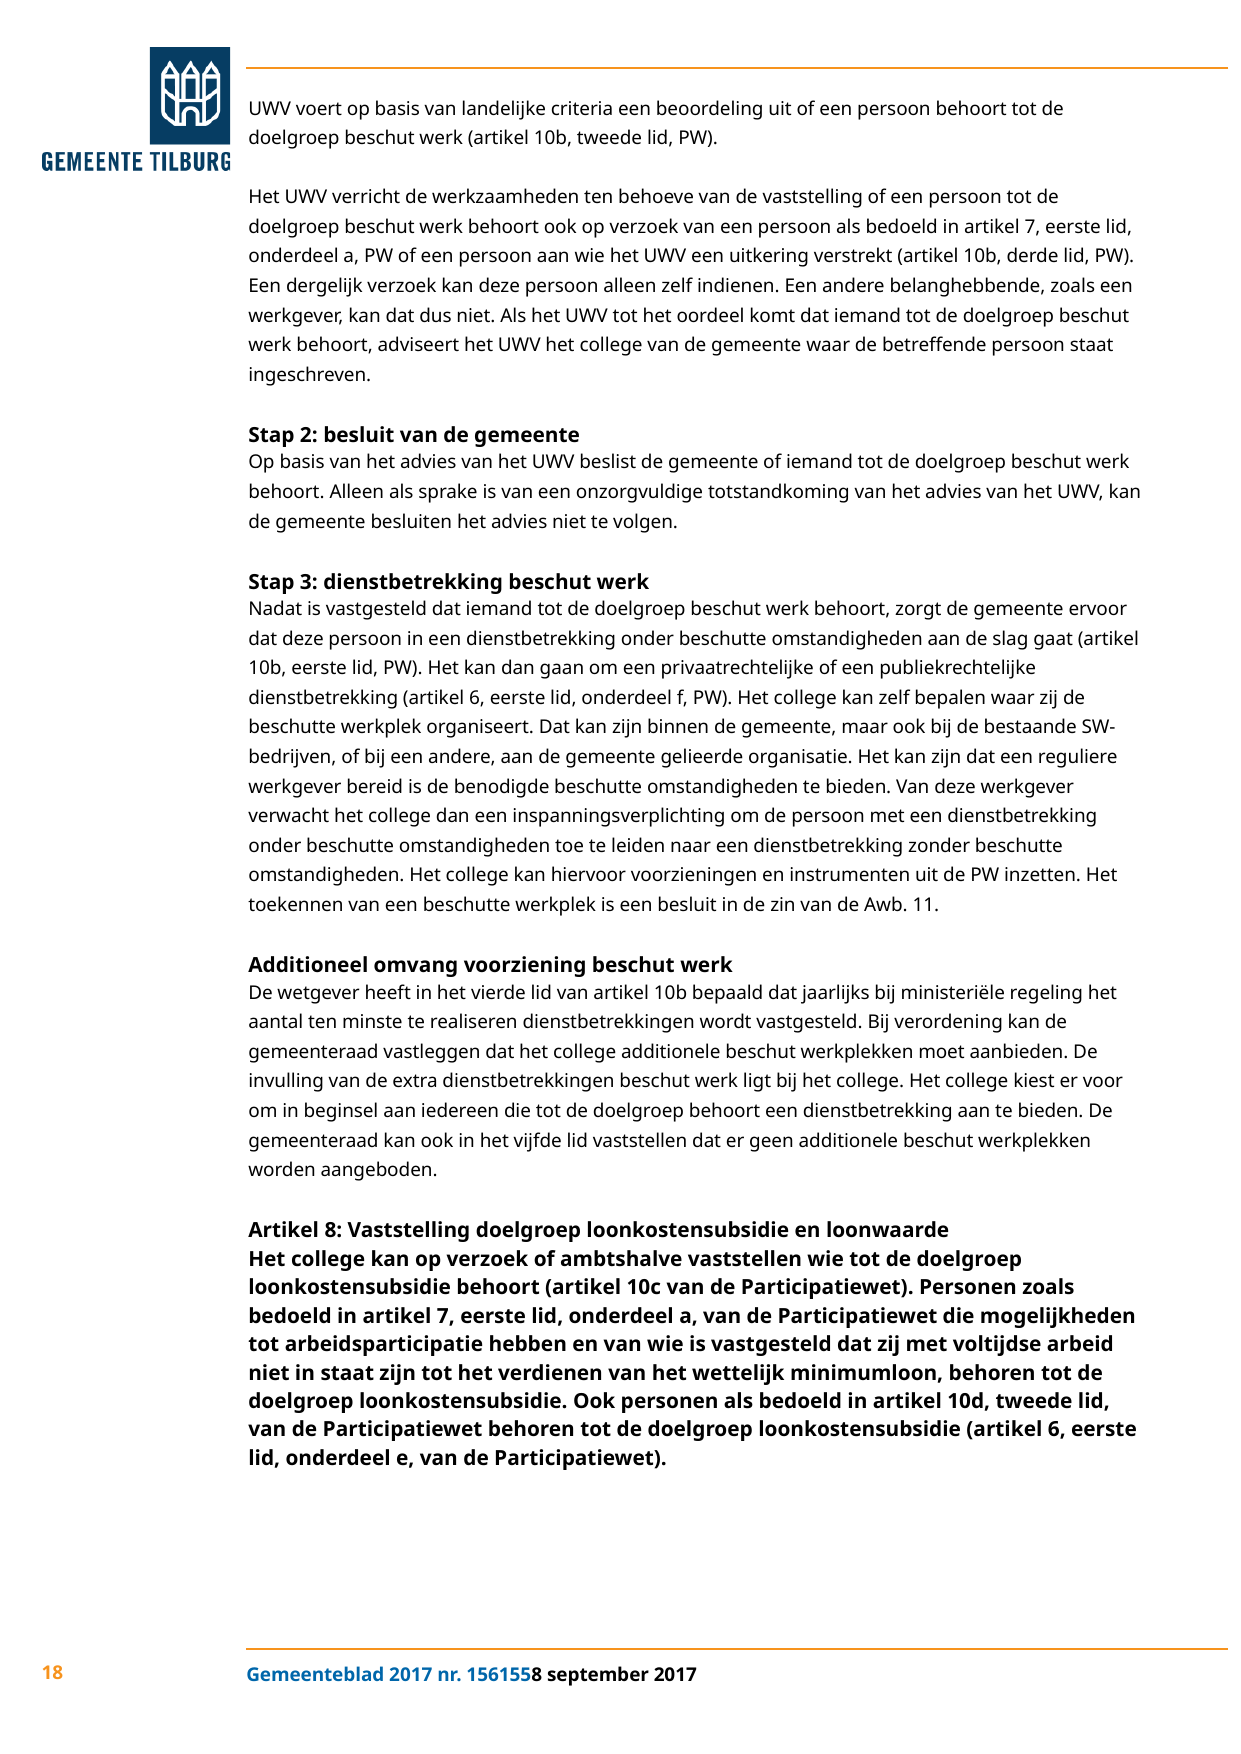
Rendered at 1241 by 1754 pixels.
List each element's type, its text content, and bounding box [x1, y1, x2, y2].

text Nadat is vastgesteld dat iemand tot de doelgroep beschut werk behoort, zorgt de gemeente ervoor dat deze persoon in een dienstbetrekking onder beschutte omstandigheden aan de slag gaat (artikel 10b, eerste lid, PW). Het kan dan gaan om een privaatrechtelijke of een publiekrechtelijke dienstbetrekking (artikel 6, eerste lid, onderdeel f, PW). Het college kan zelf bepalen waar zij de beschutte werkplek organiseert. Dat kan zijn binnen de gemeente, maar ook bij de bestaande SW-bedrijven, of bij een andere, aan de gemeente gelieerde organisatie. Het kan zijn dat een reguliere werkgever bereid is de benodigde beschutte omstandigheden te bieden. Van deze werkgever verwacht het college dan een inspanningsverplichting om de persoon met een dienstbetrekking onder beschutte omstandigheden toe te leiden naar een dienstbetrekking zonder beschutte omstandigheden. Het college kan hiervoor voorzieningen en instrumenten uit de PW inzetten. Het toekennen van een beschutte werkplek is een besluit in de zin van de Awb. 11. [248, 595, 1152, 917]
text UWV voert op basis van landelijke criteria een beoordeling uit of een persoon behoort tot de doelgroep beschut werk (artikel 10b, tweede lid, PW). [248, 95, 1152, 150]
text Artikel 8: Vaststelling doelgroep loonkostensubsidie en loonwaarde [248, 1216, 1152, 1244]
text Op basis van het advies van het UWV beslist de gemeente of iemand tot de doelgroep beschut werk behoort. Alleen als sprake is van een onzorgvuldige totstandkoming van het advies van het UWV, kan de gemeente besluiten het advies niet te volgen. [248, 449, 1152, 533]
text Het UWV verricht de werkzaamheden ten behoeve van de vaststelling of een persoon tot de doelgroep beschut werk behoort ook op verzoek van een persoon als bedoeld in artikel 7, eerste lid, onderdeel a, PW of een persoon aan wie het UWV een uitkering verstrekt (artikel 10b, derde lid, PW). Een dergelijk verzoek kan deze persoon alleen zelf indienen. Een andere belanghebbende, zoals een werkgever, kan dat dus niet. Als het UWV tot het oordeel komt dat iemand tot de doelgroep beschut werk behoort, adviseert het UWV het college van de gemeente waar de betreffende persoon staat ingeschreven. [248, 183, 1152, 387]
text De wetgever heeft in het vierde lid van artikel 10b bepaald dat jaarlijks bij ministeriële regeling het aantal ten minste te realiseren dienstbetrekkingen wordt vastgesteld. Bij verordening kan de gemeenteraad vastleggen dat het college additionele beschut werkplekken moet aanbieden. De invulling van de extra dienstbetrekkingen beschut werk ligt bij het college. Het college kiest er voor om in beginsel aan iedereen die tot de doelgroep behoort een dienstbetrekking aan te bieden. De gemeenteraad kan ook in het vijfde lid vaststellen dat er geen additionele beschut werkplekken worden aangeboden. [248, 979, 1152, 1182]
text Het college kan op verzoek of ambtshalve vaststellen wie tot de doelgroep loonkostensubsidie behoort (artikel 10c van de Participatiewet). Personen zoals bedoeld in artikel 7, eerste lid, onderdeel a, van de Participatiewet die mogelijkheden tot arbeidsparticipatie hebben en van wie is vastgesteld dat zij met voltijdse arbeid niet in staat zijn tot het verdienen van het wettelijk minimumloon, behoren tot de doelgroep loonkostensubsidie. Ook personen als bedoeld in artikel 10d, tweede lid, van de Participatiewet behoren tot de doelgroep loonkostensubsidie (artikel 6, eerste lid, onderdeel e, van de Participatiewet). [248, 1244, 1152, 1471]
text Stap 3: dienstbetrekking beschut werk [248, 567, 1152, 595]
text Stap 2: besluit van de gemeente [248, 420, 1152, 449]
picture [41, 47, 231, 172]
text Additioneel omvang voorziening beschut werk [248, 950, 1152, 979]
